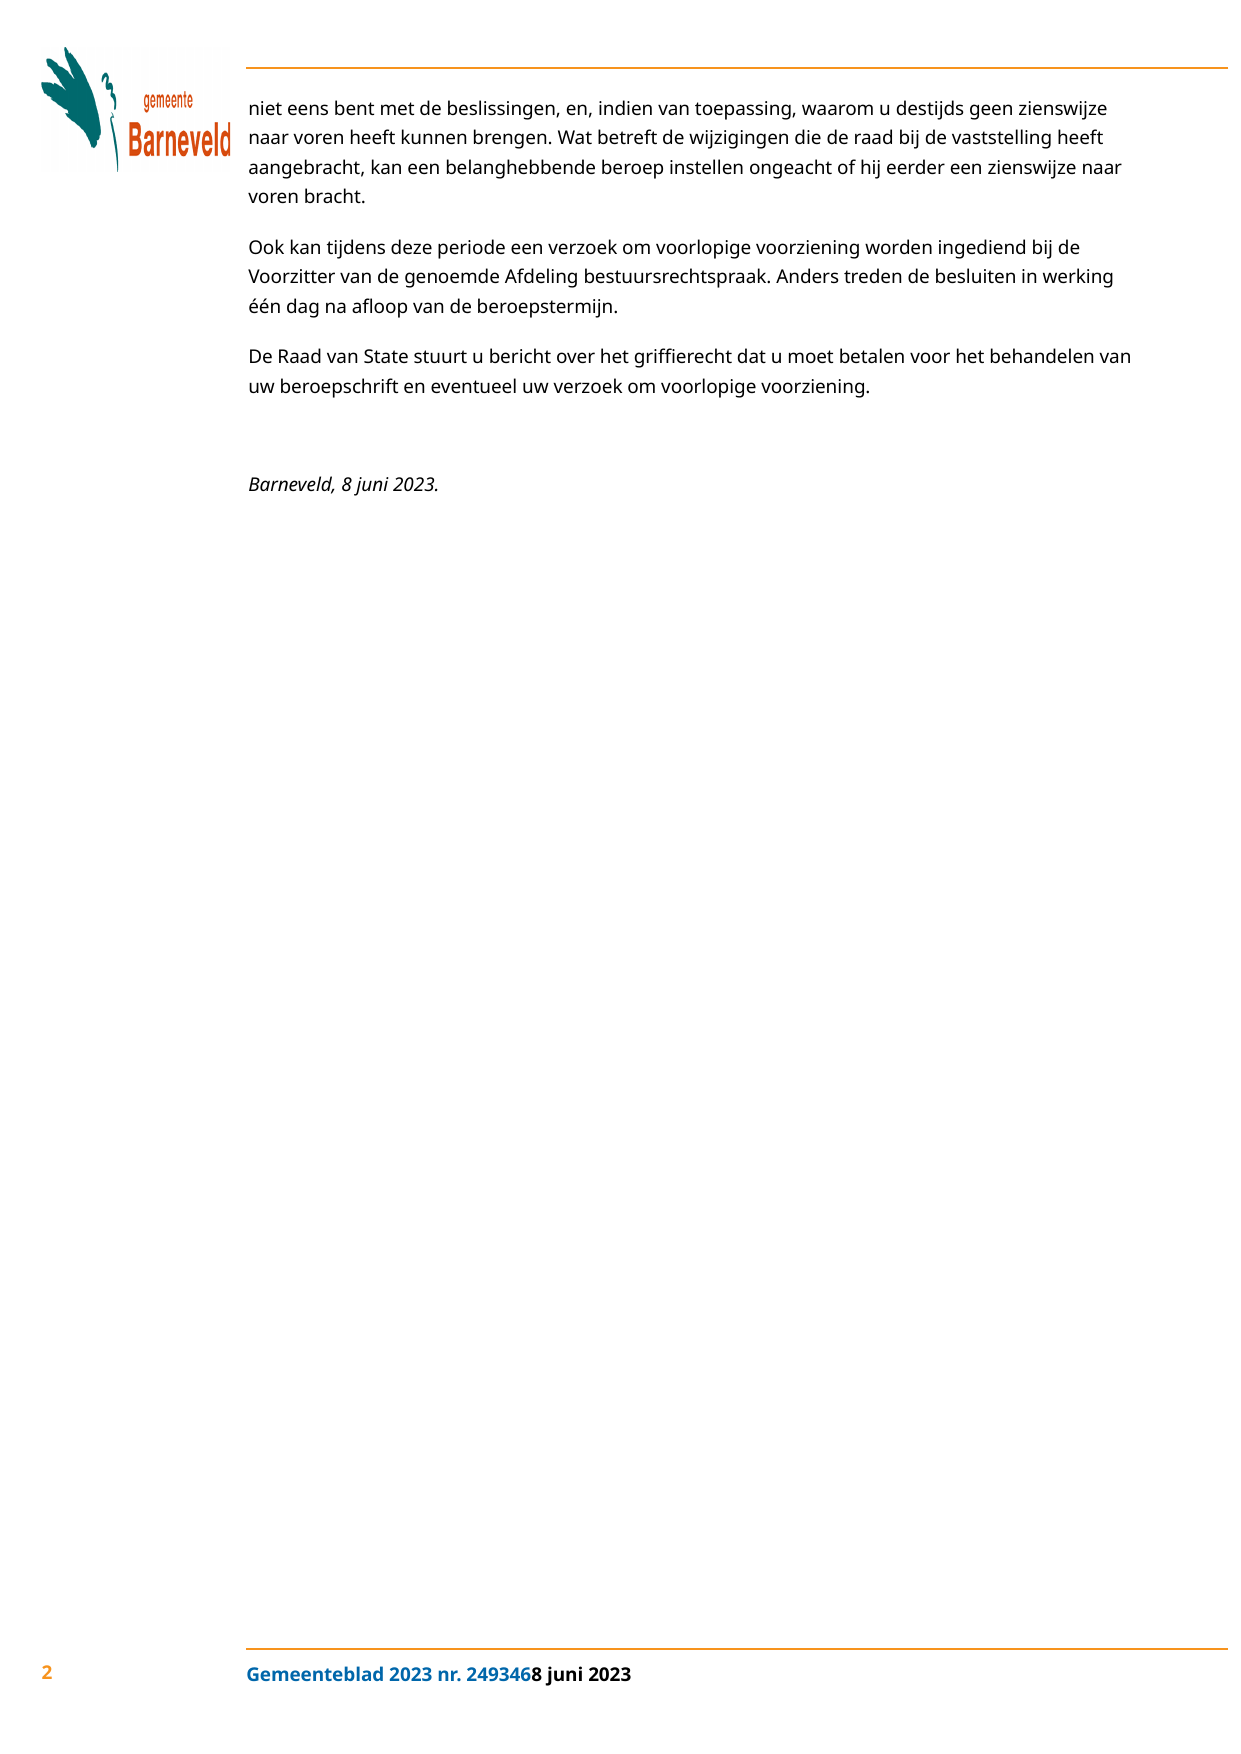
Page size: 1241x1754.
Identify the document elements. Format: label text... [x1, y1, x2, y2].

picture [41, 47, 231, 172]
text Ook kan tijdens deze periode een verzoek om voorlopige voorziening worden ingediend bij de Voorzitter van de genoemde Afdeling bestuursrechtspraak. Anders treden de besluiten in werking één dag na afloop van de beroepstermijn. [248, 234, 1152, 319]
text niet eens bent met de beslissingen, en, indien van toepassing, waarom u destijds geen zienswijze naar voren heeft kunnen brengen. Wat betreft de wijzigingen die de raad bij de vaststelling heeft aangebracht, kan een belanghebbende beroep instellen ongeacht of hij eerder een zienswijze naar voren bracht. [248, 95, 1152, 209]
text De Raad van State stuurt u bericht over het griffierecht dat u moet betalen voor het behandelen van uw beroepschrift en eventueel uw verzoek om voorlopige voorziening. [248, 343, 1152, 399]
text Barneveld, 8 juni 2023. [248, 471, 1152, 497]
